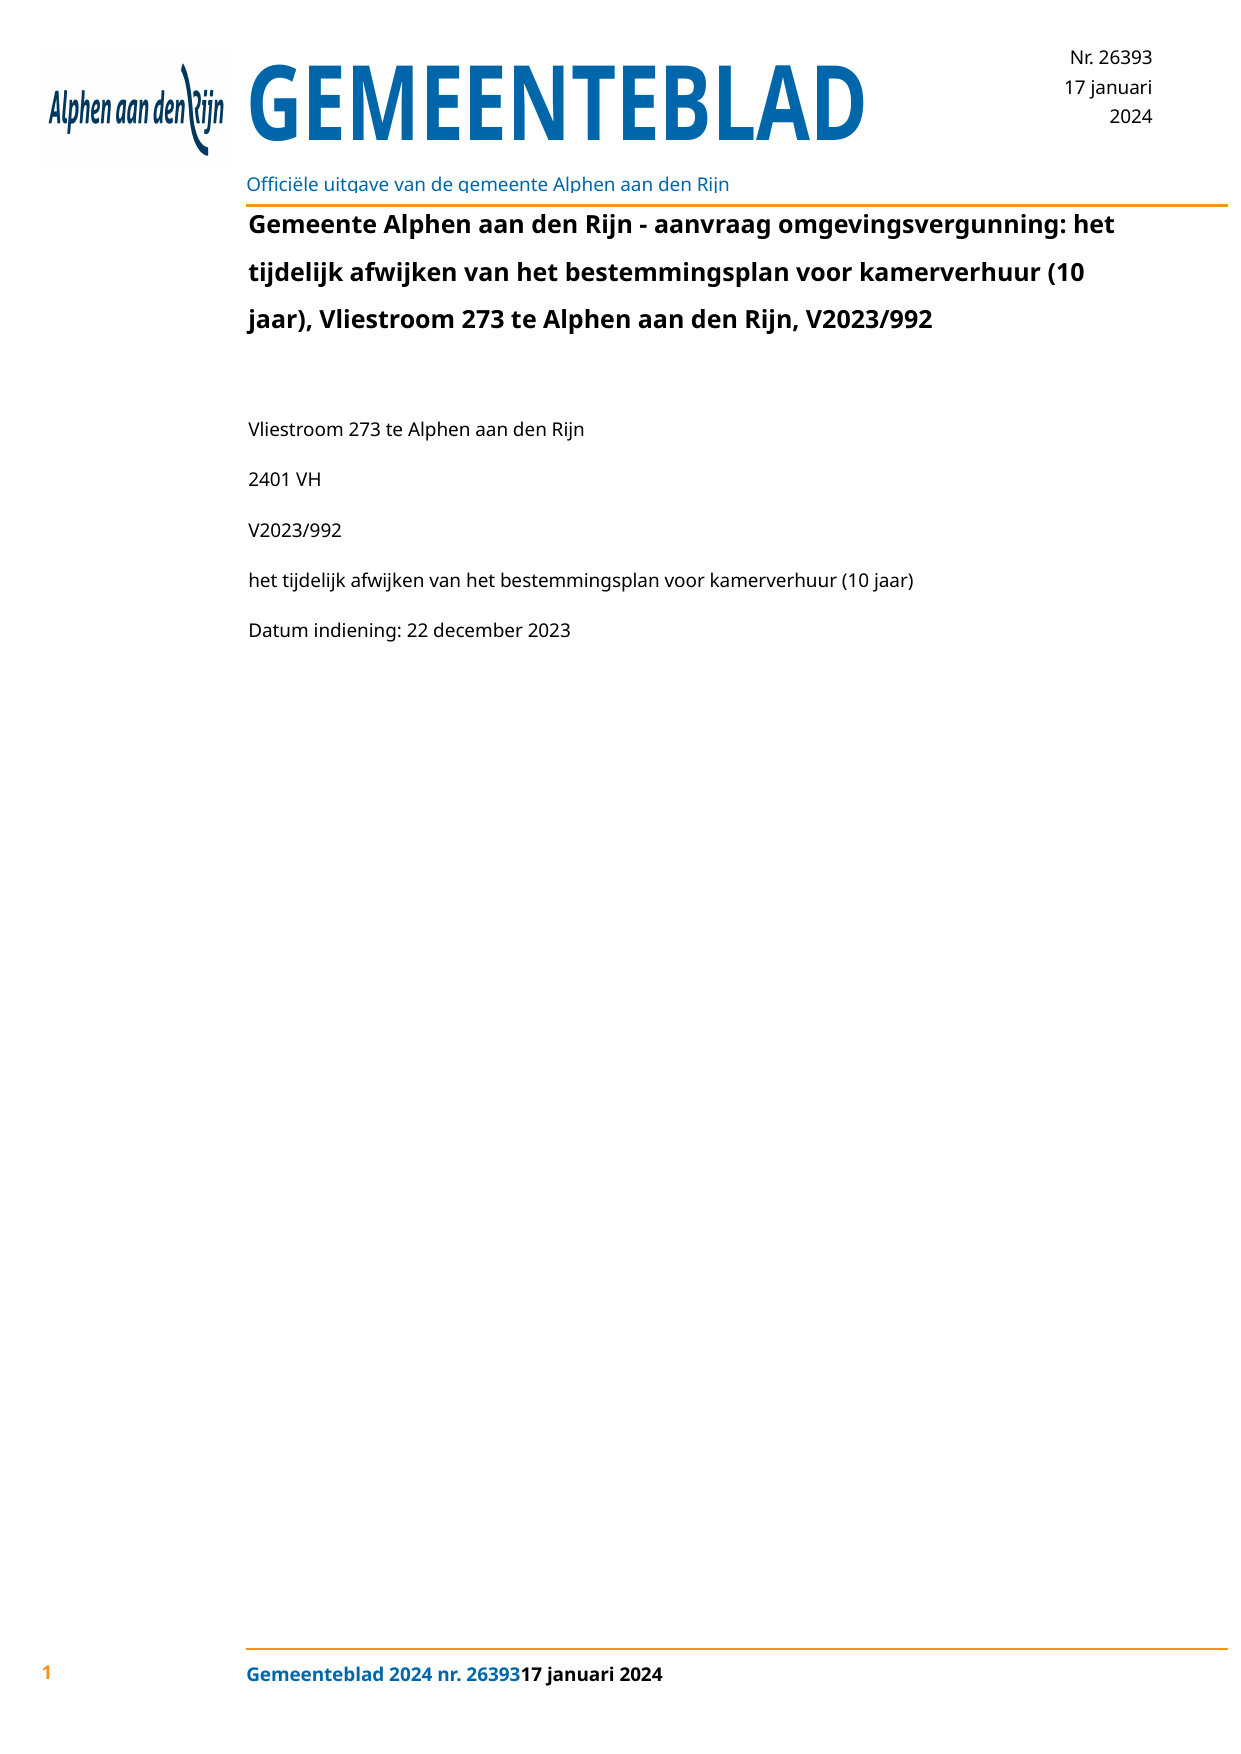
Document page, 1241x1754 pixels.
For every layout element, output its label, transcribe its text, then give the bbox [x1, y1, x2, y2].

text Vliestroom 273 te Alphen aan den Rijn [248, 416, 1152, 442]
text het tijdelijk afwijken van het bestemmingsplan voor kamerverhuur (10 jaar) [248, 567, 1152, 593]
text 2401 VH [248, 466, 1152, 492]
picture [41, 47, 231, 172]
text Datum indiening: 22 december 2023 [248, 618, 1152, 643]
text V2023/992 [248, 517, 1152, 542]
text Gemeente Alphen aan den Rijn - aanvraag omgevingsvergunning: het tijdelijk afwijken van het bestemmingsplan voor kamerverhuur (10 jaar), Vliestroom 273 te Alphen aan den Rijn, V2023/992 [248, 207, 1152, 336]
